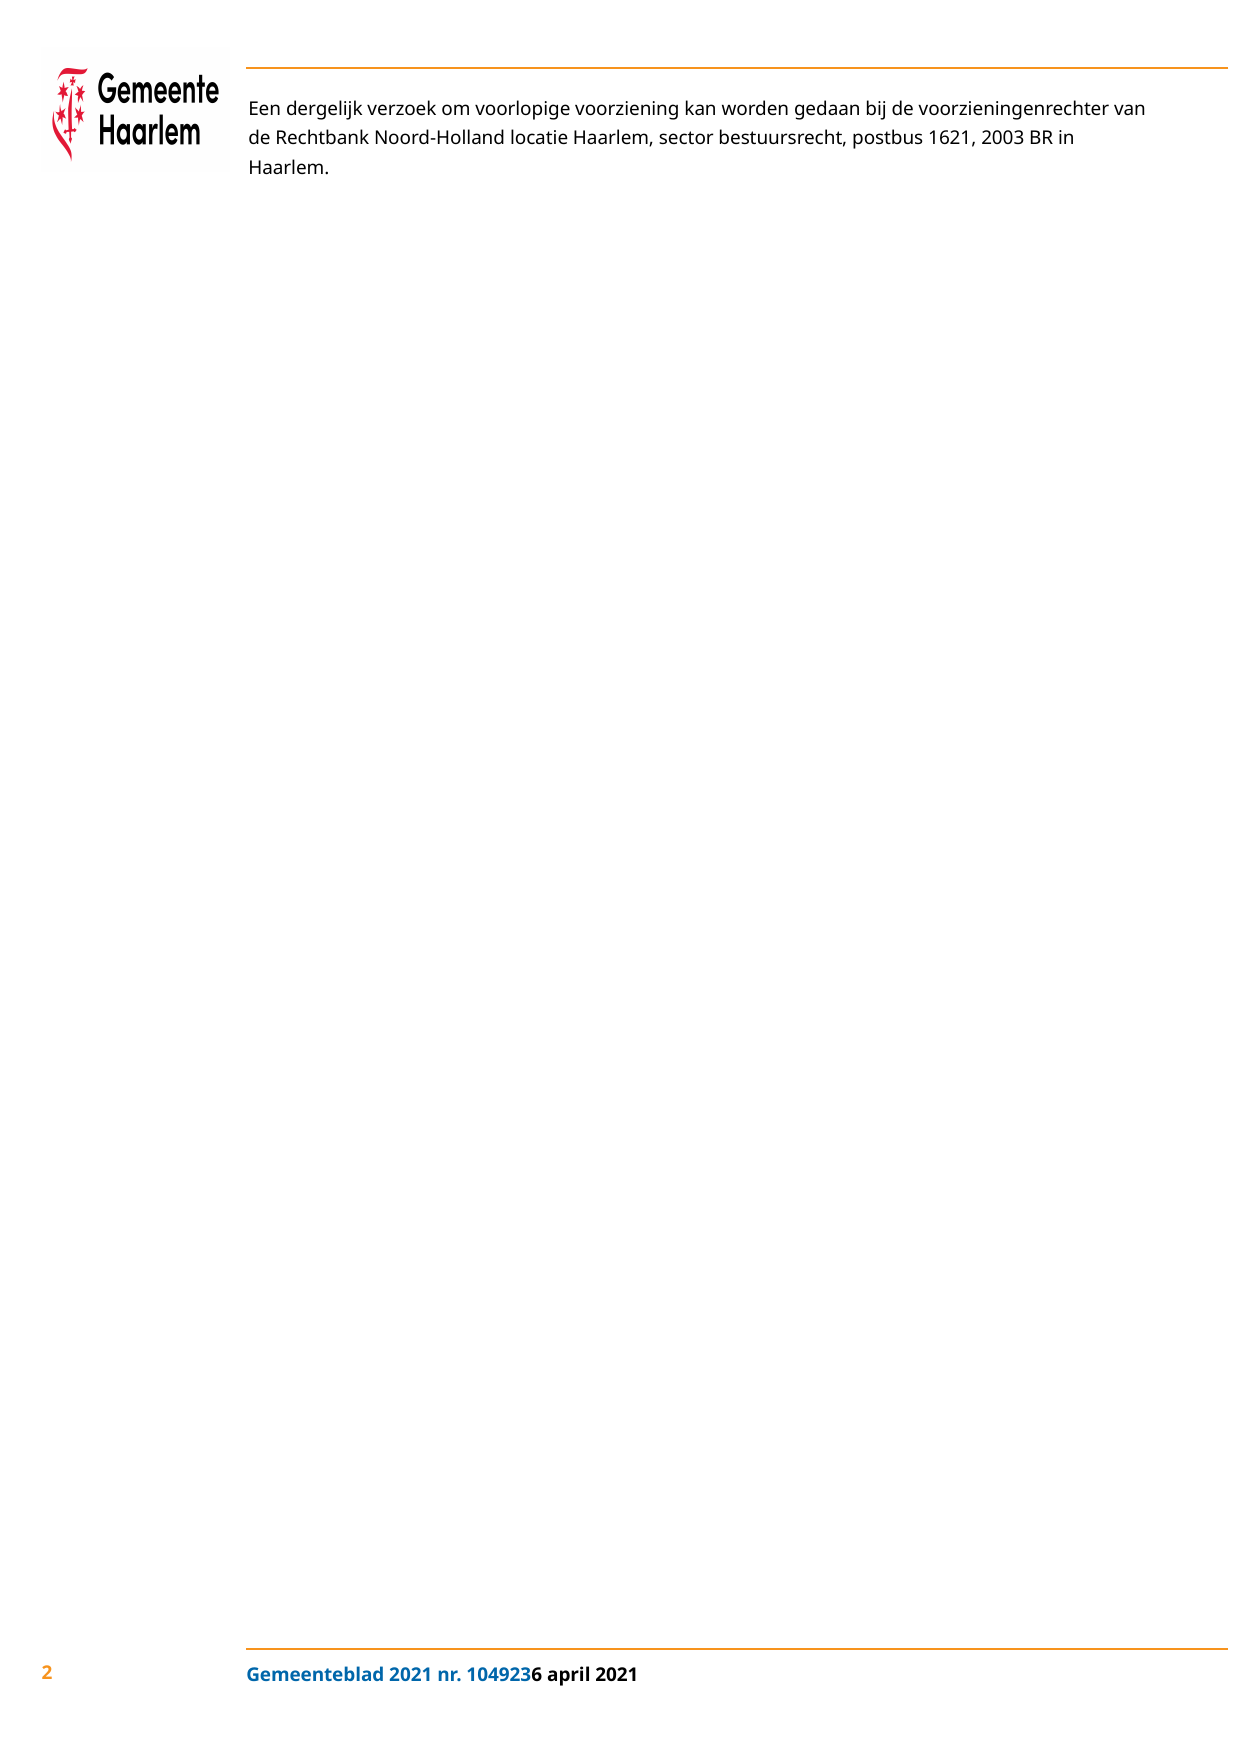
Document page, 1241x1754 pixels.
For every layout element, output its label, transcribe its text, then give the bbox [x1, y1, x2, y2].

text Een dergelijk verzoek om voorlopige voorziening kan worden gedaan bij de voorzieningenrechter van de Rechtbank Noord-Holland locatie Haarlem, sector bestuursrecht, postbus 1621, 2003 BR in Haarlem. [248, 95, 1152, 180]
picture [41, 47, 231, 172]
